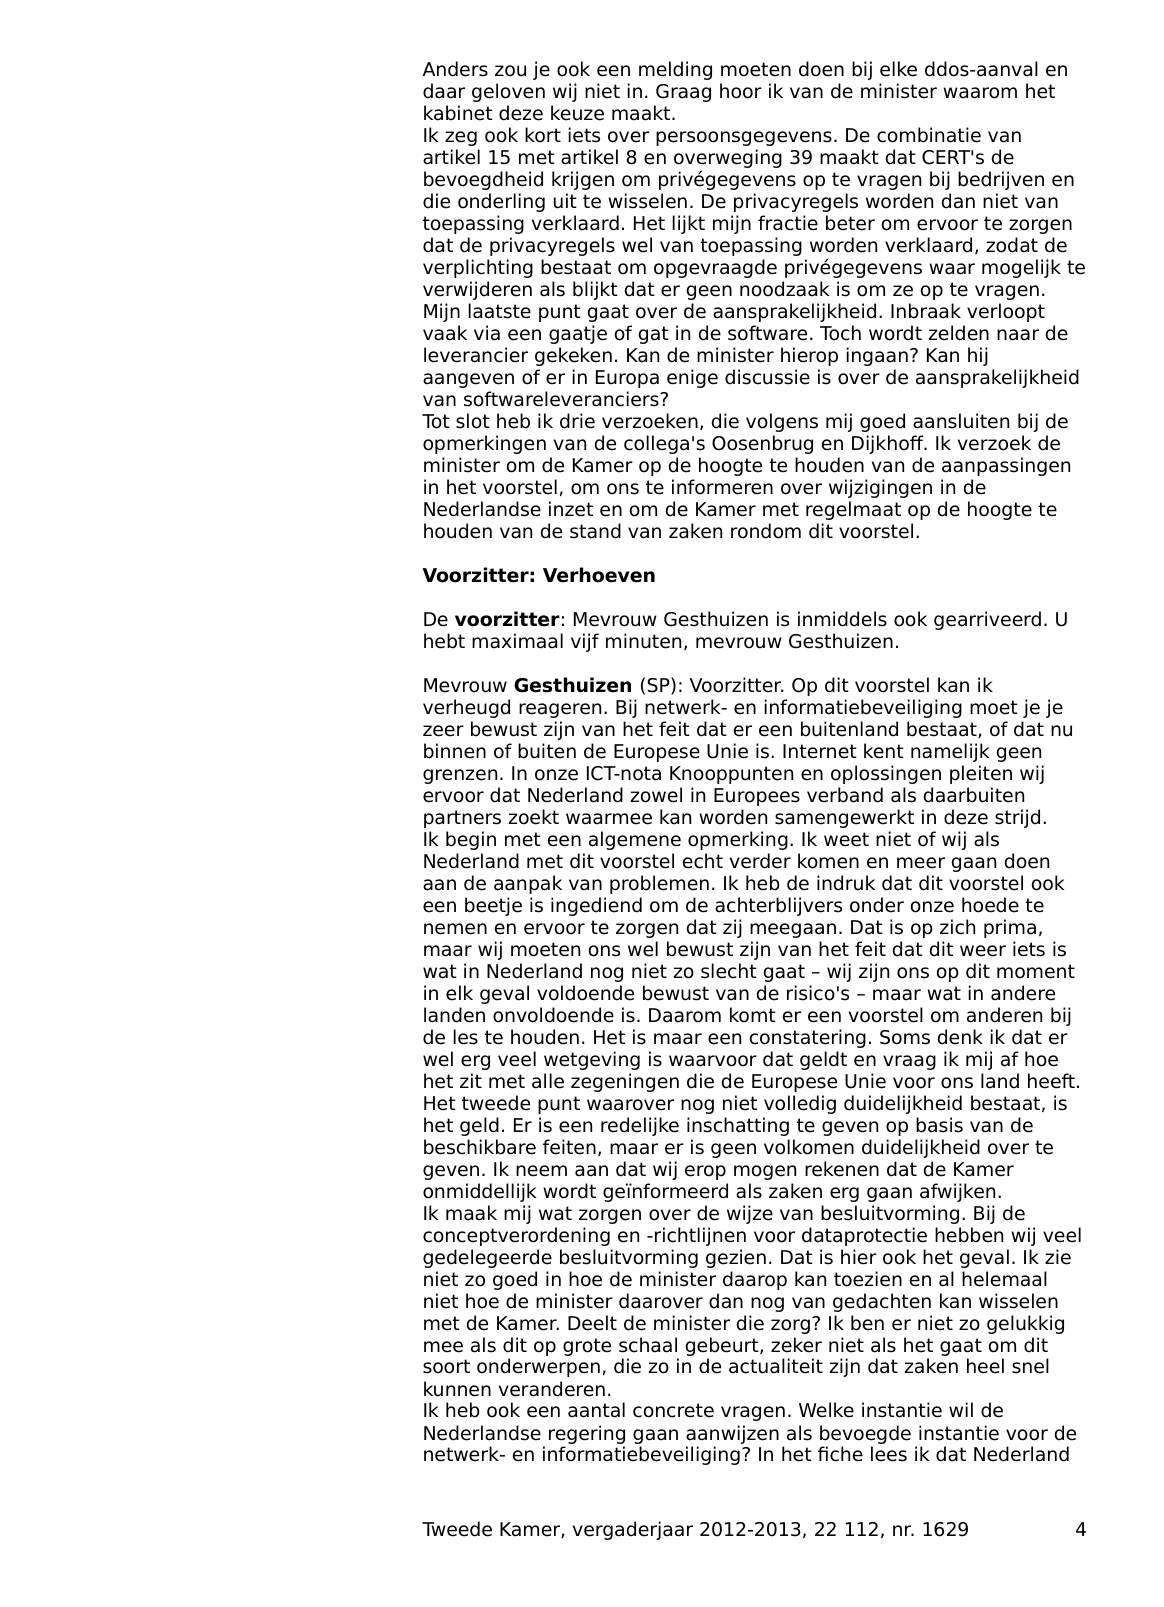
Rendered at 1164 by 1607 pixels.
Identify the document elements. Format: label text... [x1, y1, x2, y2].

text Ik zeg ook kort iets over persoonsgegevens. De combinatie van artikel 15 met artikel 8 en overweging 39 maakt dat CERT's de bevoegdheid krijgen om privégegevens op te vragen bij bedrijven en die onderling uit te wisselen. De privacyregels worden dan niet van toepassing verklaard. Het lijkt mijn fractie beter om ervoor te zorgen dat de privacyregels wel van toepassing worden verklaard, zodat de verplichting bestaat om opgevraagde privégegevens waar mogelijk te verwijderen als blijkt dat er geen noodzaak is om ze op te vragen. [422, 125, 1087, 301]
text Ik heb ook een aantal concrete vragen. Welke instantie wil de Nederlandse regering gaan aanwijzen als bevoegde instantie voor de netwerk- en informatiebeveiliging? In het fiche lees ik dat Nederland [422, 1400, 1087, 1466]
text Mijn laatste punt gaat over de aansprakelijkheid. Inbraak verloopt vaak via een gaatje of gat in de software. Toch wordt zelden naar de leverancier gekeken. Kan de minister hierop ingaan? Kan hij aangeven of er in Europa enige discussie is over de aansprakelijkheid van softwareleveranciers? [422, 301, 1087, 411]
text Ik begin met een algemene opmerking. Ik weet niet of wij als Nederland met dit voorstel echt verder komen en meer gaan doen aan de aanpak van problemen. Ik heb de indruk dat dit voorstel ook een beetje is ingediend om de achterblijvers onder onze hoede te nemen en ervoor te zorgen dat zij meegaan. Dat is op zich prima, maar wij moeten ons wel bewust zijn van het feit dat dit weer iets is wat in Nederland nog niet zo slecht gaat – wij zijn ons op dit moment in elk geval voldoende bewust van de risico's – maar wat in andere landen onvoldoende is. Daarom komt er een voorstel om anderen bij de les te houden. Het is maar een constatering. Soms denk ik dat er wel erg veel wetgeving is waarvoor dat geldt en vraag ik mij af hoe het zit met alle zegeningen die de Europese Unie voor ons land heeft. [422, 829, 1087, 1093]
text Het tweede punt waarover nog niet volledig duidelijkheid bestaat, is het geld. Er is een redelijke inschatting te geven op basis van de beschikbare feiten, maar er is geen volkomen duidelijkheid over te geven. Ik neem aan dat wij erop mogen rekenen dat de Kamer onmiddellijk wordt geïnformeerd als zaken erg gaan afwijken. [422, 1093, 1087, 1203]
text Anders zou je ook een melding moeten doen bij elke ddos-aanval en daar geloven wij niet in. Graag hoor ik van de minister waarom het kabinet deze keuze maakt. [422, 59, 1087, 125]
text Ik maak mij wat zorgen over de wijze van besluitvorming. Bij de conceptverordening en -richtlijnen voor dataprotectie hebben wij veel gedelegeerde besluitvorming gezien. Dat is hier ook het geval. Ik zie niet zo goed in hoe de minister daarop kan toezien en al helemaal niet hoe de minister daarover dan nog van gedachten kan wisselen met de Kamer. Deelt de minister die zorg? Ik ben er niet zo gelukkig mee als dit op grote schaal gebeurt, zeker niet als het gaat om dit soort onderwerpen, die zo in de actualiteit zijn dat zaken heel snel kunnen veranderen. [422, 1203, 1087, 1400]
text Tot slot heb ik drie verzoeken, die volgens mij goed aansluiten bij de opmerkingen van de collega's Oosenbrug en Dijkhoff. Ik verzoek de minister om de Kamer op de hoogte te houden van de aanpassingen in het voorstel, om ons te informeren over wijzigingen in de Nederlandse inzet en om de Kamer met regelmaat op de hoogte te houden van de stand van zaken rondom dit voorstel. [422, 411, 1087, 543]
text De voorzitter: Mevrouw Gesthuizen is inmiddels ook gearriveerd. U hebt maximaal vijf minuten, mevrouw Gesthuizen. [422, 609, 1087, 653]
text Voorzitter: Verhoeven [422, 565, 1087, 587]
text Mevrouw Gesthuizen (SP): Voorzitter. Op dit voorstel kan ik verheugd reageren. Bij netwerk- en informatiebeveiliging moet je je zeer bewust zijn van het feit dat er een buitenland bestaat, of dat nu binnen of buiten de Europese Unie is. Internet kent namelijk geen grenzen. In onze ICT-nota Knooppunten en oplossingen pleiten wij ervoor dat Nederland zowel in Europees verband als daarbuiten partners zoekt waarmee kan worden samengewerkt in deze strijd. [422, 675, 1087, 829]
